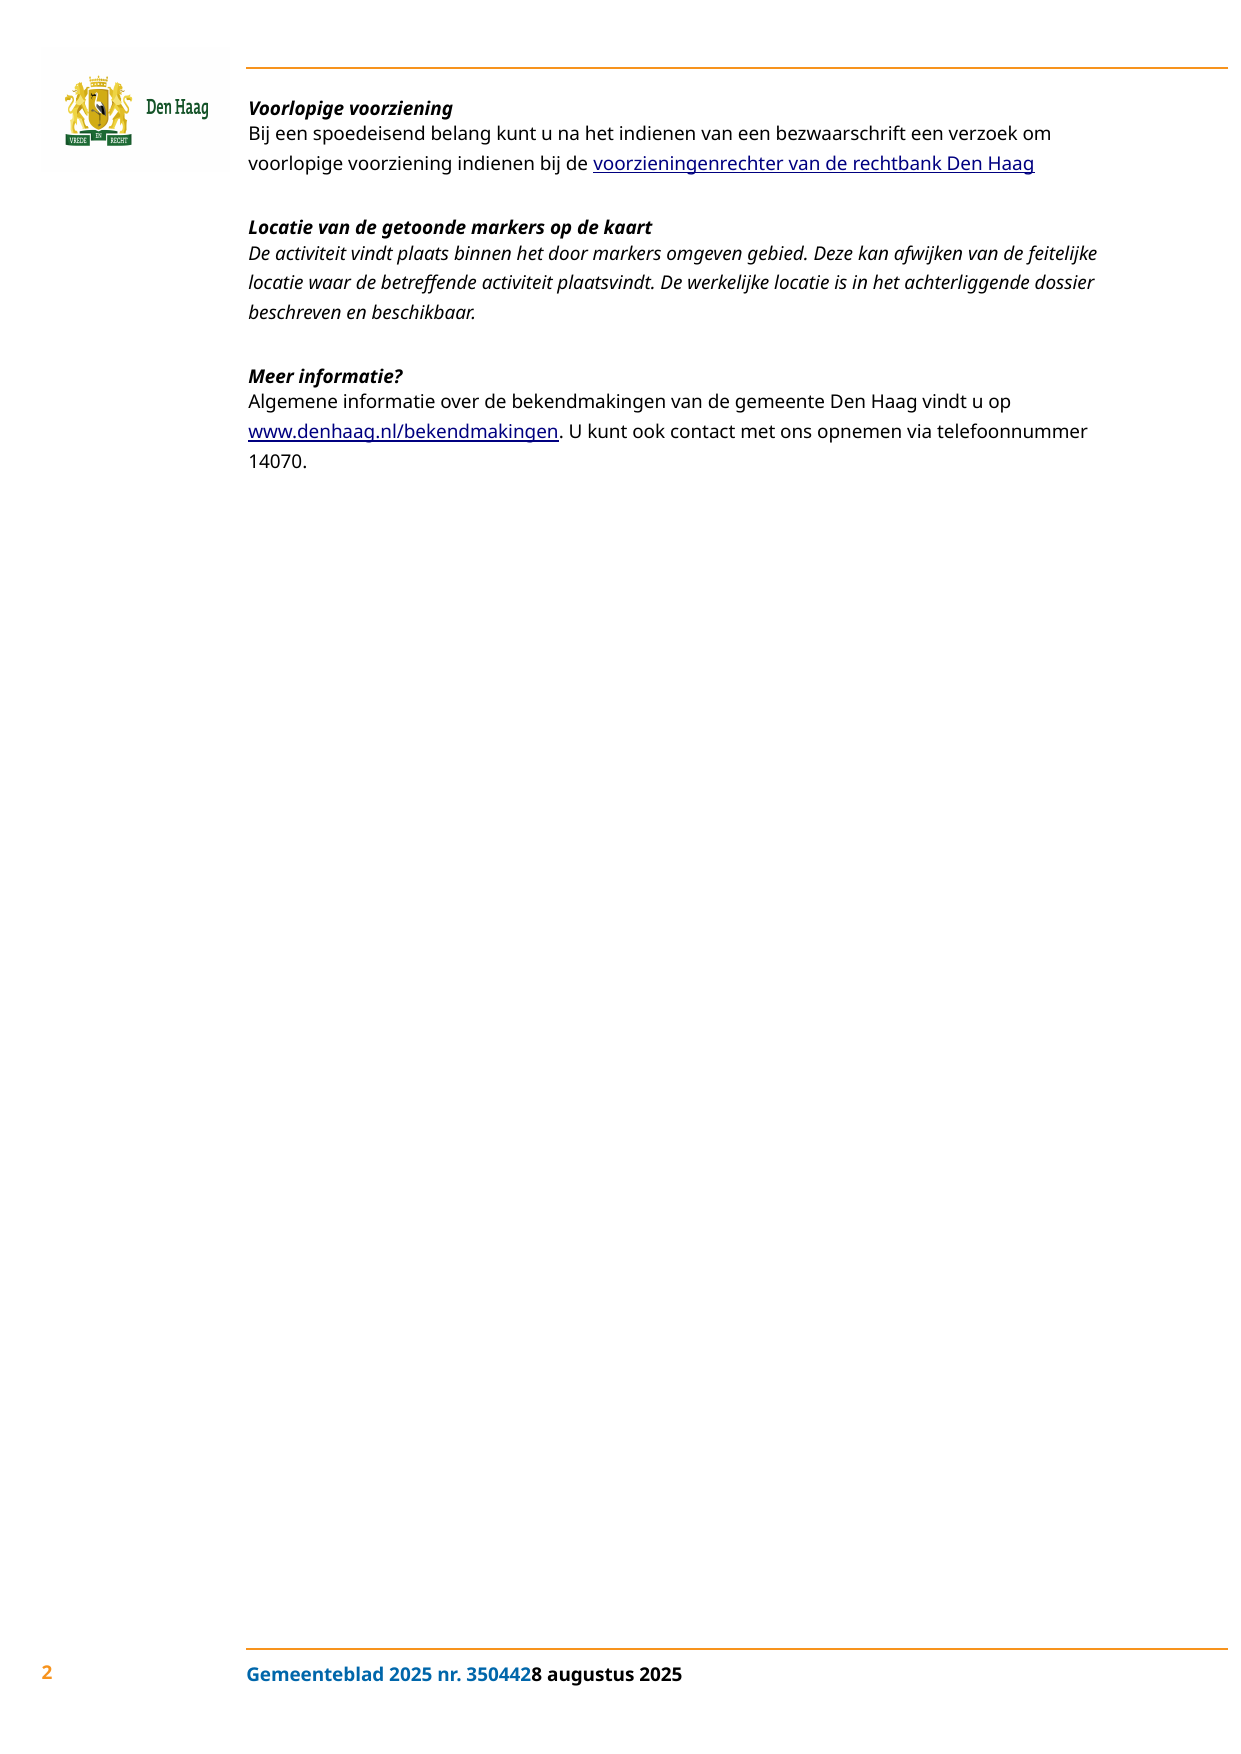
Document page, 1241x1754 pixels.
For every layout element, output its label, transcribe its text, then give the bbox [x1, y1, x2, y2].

text De activiteit vindt plaats binnen het door markers omgeven gebied. Deze kan afwijken van de feitelijke locatie waar de betreffende activiteit plaatsvindt. De werkelijke locatie is in het achterliggende dossier beschreven en beschikbaar. [248, 240, 1152, 325]
text Locatie van de getoonde markers op de kaart [248, 214, 1152, 240]
text Bij een spoedeisend belang kunt u na het indienen van een bezwaarschrift een verzoek om voorlopige voorziening indienen bij de voorzieningenrechter van de rechtbank Den Haag [248, 121, 1152, 176]
text Algemene informatie over de bekendmakingen van de gemeente Den Haag vindt u op www.denhaag.nl/bekendmakingen. U kunt ook contact met ons opnemen via telefoonnummer 14070. [248, 389, 1152, 473]
picture [41, 47, 231, 172]
text Meer informatie? [248, 363, 1152, 389]
text Voorlopige voorziening [248, 95, 1152, 121]
